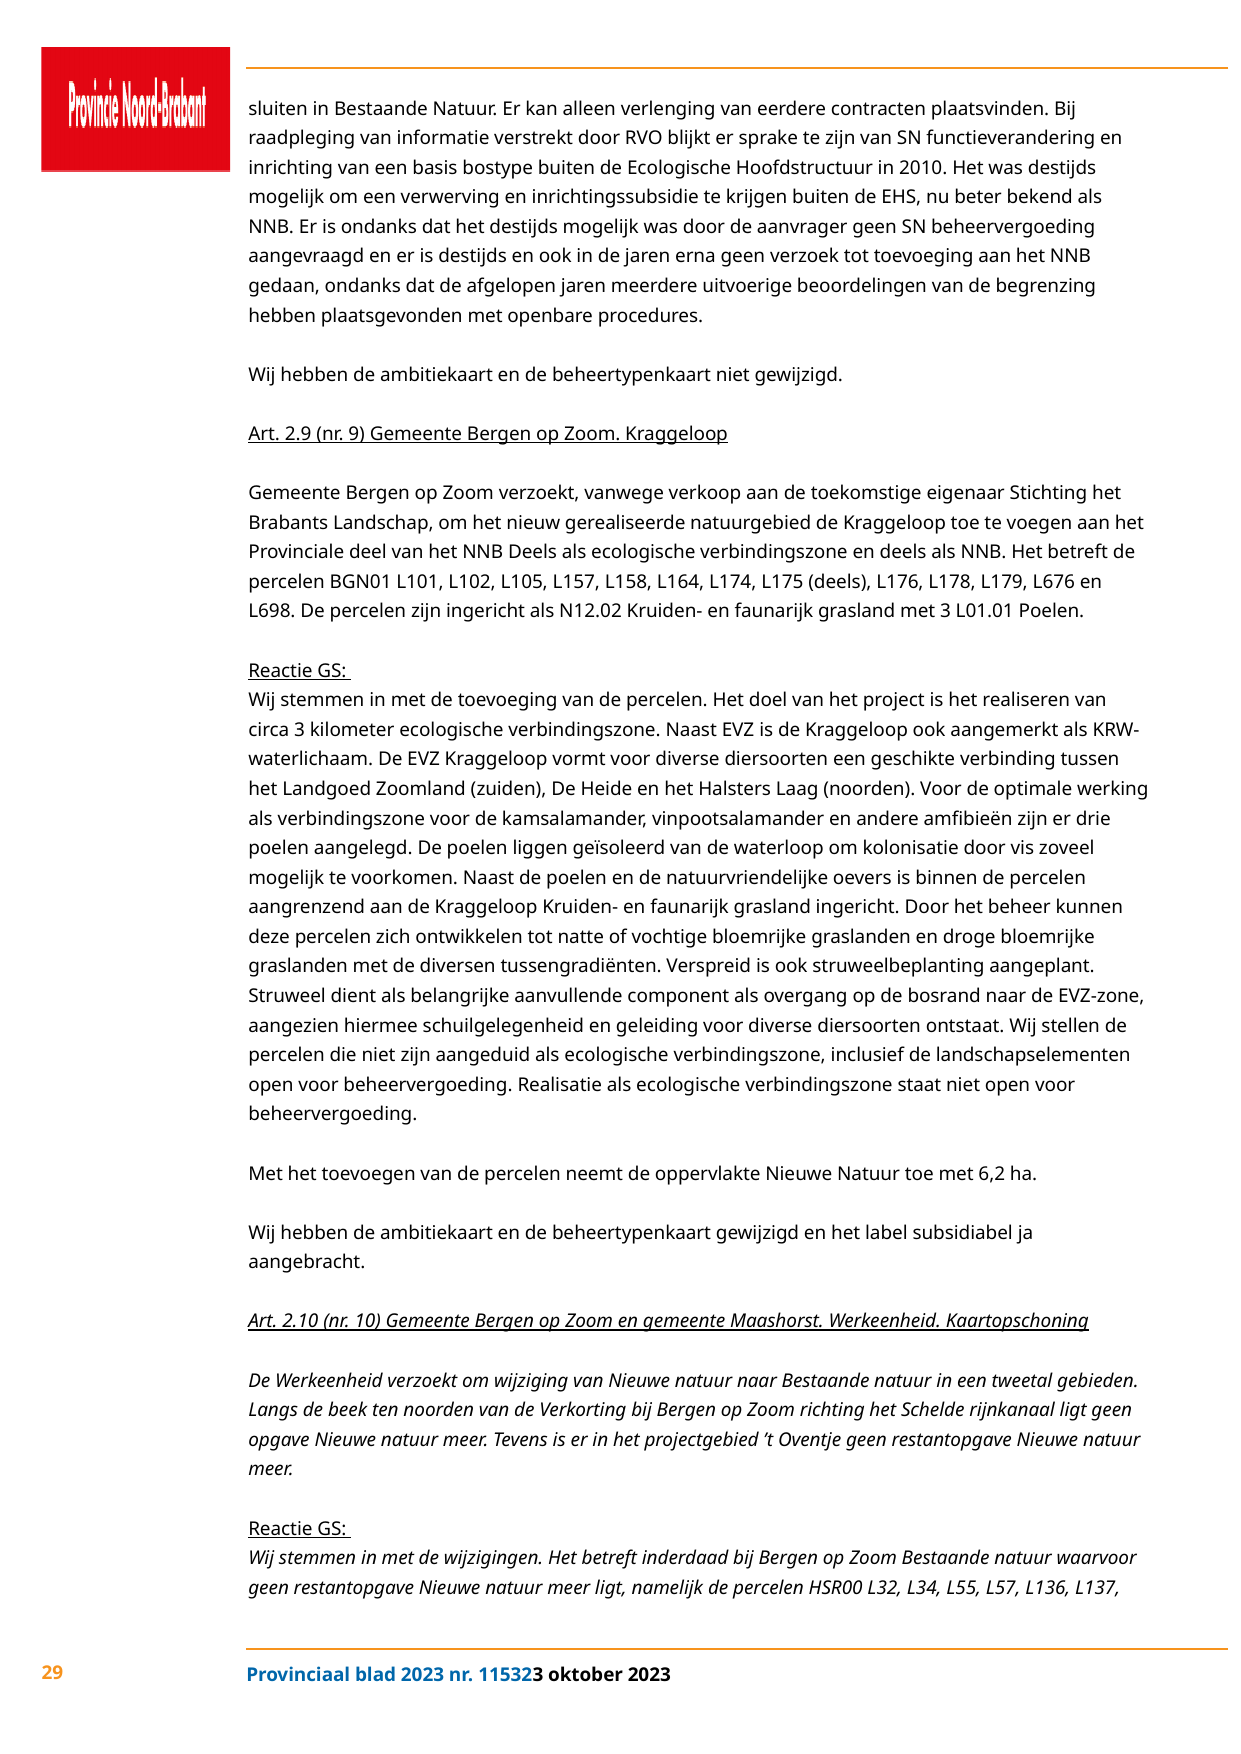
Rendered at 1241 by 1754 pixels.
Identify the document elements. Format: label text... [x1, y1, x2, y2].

text Art. 2.10 (nr. 10) Gemeente Bergen op Zoom en gemeente Maashorst. Werkeenheid. Kaartopschoning [248, 1308, 1152, 1333]
text Wij stemmen in met de toevoeging van de percelen. Het doel van het project is het realiseren van circa 3 kilometer ecologische verbindingszone. Naast EVZ is de Kraggeloop ook aangemerkt als KRW-waterlichaam. De EVZ Kraggeloop vormt voor diverse diersoorten een geschikte verbinding tussen het Landgoed Zoomland (zuiden), De Heide en het Halsters Laag (noorden). Voor de optimale werking als verbindingszone voor de kamsalamander, vinpootsalamander en andere amfibieën zijn er drie poelen aangelegd. De poelen liggen geïsoleerd van de waterloop om kolonisatie door vis zoveel mogelijk te voorkomen. Naast de poelen en de natuurvriendelijke oevers is binnen de percelen aangrenzend aan de Kraggeloop Kruiden- en faunarijk grasland ingericht. Door het beheer kunnen deze percelen zich ontwikkelen tot natte of vochtige bloemrijke graslanden en droge bloemrijke graslanden met de diversen tussengradiënten. Verspreid is ook struweelbeplanting aangeplant. Struweel dient als belangrijke aanvullende component als overgang op de bosrand naar de EVZ-zone, aangezien hiermee schuilgelegenheid en geleiding voor diverse diersoorten ontstaat. Wij stellen de percelen die niet zijn aangeduid als ecologische verbindingszone, inclusief de landschapselementen open voor beheervergoeding. Realisatie als ecologische verbindingszone staat niet open voor beheervergoeding. [248, 686, 1152, 1126]
text sluiten in Bestaande Natuur. Er kan alleen verlenging van eerdere contracten plaatsvinden. Bij raadpleging van informatie verstrekt door RVO blijkt er sprake te zijn van SN functieverandering en inrichting van een basis bostype buiten de Ecologische Hoofdstructuur in 2010. Het was destijds mogelijk om een verwerving en inrichtingssubsidie te krijgen buiten de EHS, nu beter bekend als NNB. Er is ondanks dat het destijds mogelijk was door de aanvrager geen SN beheervergoeding aangevraagd en er is destijds en ook in de jaren erna geen verzoek tot toevoeging aan het NNB gedaan, ondanks dat de afgelopen jaren meerdere uitvoerige beoordelingen van de begrenzing hebben plaatsgevonden met openbare procedures. [248, 95, 1152, 328]
text Reactie GS: [248, 657, 1152, 683]
text Gemeente Bergen op Zoom verzoekt, vanwege verkoop aan de toekomstige eigenaar Stichting het Brabants Landschap, om het nieuw gerealiseerde natuurgebied de Kraggeloop toe te voegen aan het Provinciale deel van het NNB Deels als ecologische verbindingszone en deels als NNB. Het betreft de percelen BGN01 L101, L102, L105, L157, L158, L164, L174, L175 (deels), L176, L178, L179, L676 en L698. De percelen zijn ingericht als N12.02 Kruiden- en faunarijk grasland met 3 L01.01 Poelen. [248, 479, 1152, 623]
text Met het toevoegen van de percelen neemt de oppervlakte Nieuwe Natuur toe met 6,2 ha. [248, 1160, 1152, 1186]
text Wij hebben de ambitiekaart en de beheertypenkaart gewijzigd en het label subsidiabel ja aangebracht. [248, 1219, 1152, 1274]
text Reactie GS: [248, 1515, 1152, 1541]
picture [41, 47, 231, 172]
text Wij stemmen in met de wijzigingen. Het betreft inderdaad bij Bergen op Zoom Bestaande natuur waarvoor geen restantopgave Nieuwe natuur meer ligt, namelijk de percelen HSR00 L32, L34, L55, L57, L136, L137, [248, 1544, 1152, 1600]
text Art. 2.9 (nr. 9) Gemeente Bergen op Zoom. Kraggeloop [248, 420, 1152, 446]
text De Werkeenheid verzoekt om wijziging van Nieuwe natuur naar Bestaande natuur in een tweetal gebieden. Langs de beek ten noorden van de Verkorting bij Bergen op Zoom richting het Schelde rijnkanaal ligt geen opgave Nieuwe natuur meer. Tevens is er in het projectgebied ’t Oventje geen restantopgave Nieuwe natuur meer. [248, 1367, 1152, 1481]
text Wij hebben de ambitiekaart en de beheertypenkaart niet gewijzigd. [248, 361, 1152, 387]
